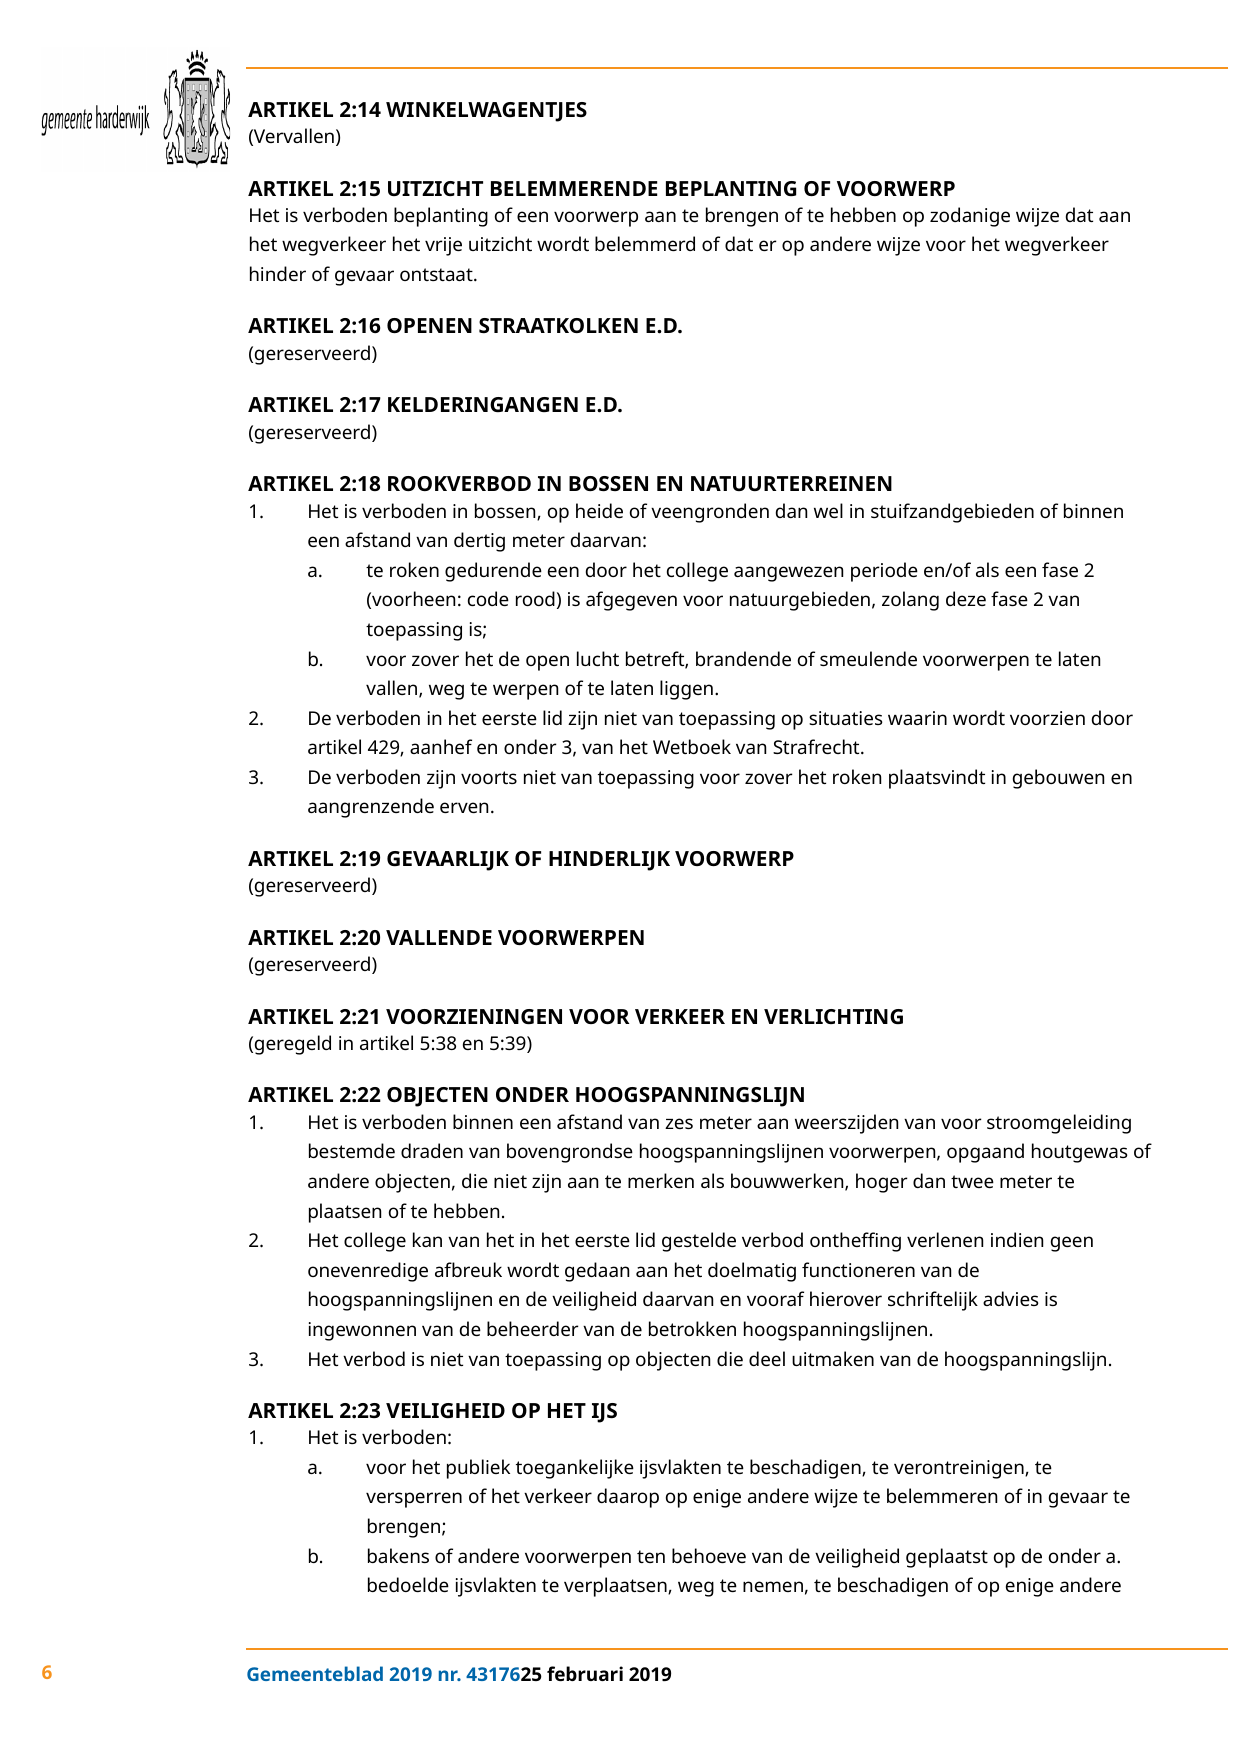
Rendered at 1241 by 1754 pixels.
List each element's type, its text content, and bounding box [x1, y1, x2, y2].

text ARTIKEL 2:15 UITZICHT BELEMMERENDE BEPLANTING OF VOORWERP [248, 174, 1152, 202]
text ARTIKEL 2:21 VOORZIENINGEN VOOR VERKEER EN VERLICHTING [248, 1002, 1152, 1030]
text ARTIKEL 2:18 ROOKVERBOD IN BOSSEN EN NATUURTERREINEN [248, 469, 1152, 498]
text (geregeld in artikel 5:38 en 5:39) [248, 1030, 1152, 1056]
text ARTIKEL 2:19 GEVAARLIJK OF HINDERLIJK VOORWERP [248, 844, 1152, 872]
list bakens of andere voorwerpen ten behoeve van de veiligheid geplaatst op de onder a. bedoelde ijsvlakten te verplaatsen, weg te nemen, te beschadigen of op enige andere [307, 1543, 1152, 1598]
list Het college kan van het in het eerste lid gestelde verbod ontheffing verlenen indien geen onevenredige afbreuk wordt gedaan aan het doelmatig functioneren van de hoogspanningslijnen en de veiligheid daarvan en vooraf hierover schriftelijk advies is ingewonnen van de beheerder van de betrokken hoogspanningslijnen. [248, 1227, 1152, 1342]
text (gereserveerd) [248, 340, 1152, 366]
text (gereserveerd) [248, 419, 1152, 445]
picture [41, 47, 231, 172]
text Het is verboden beplanting of een voorwerp aan te brengen of te hebben op zodanige wijze dat aan het wegverkeer het vrije uitzicht wordt belemmerd of dat er op andere wijze voor het wegverkeer hinder of gevaar ontstaat. [248, 202, 1152, 287]
text ARTIKEL 2:16 OPENEN STRAATKOLKEN E.D. [248, 312, 1152, 340]
text ARTIKEL 2:17 KELDERINGANGEN E.D. [248, 391, 1152, 419]
list voor het publiek toegankelijke ijsvlakten te beschadigen, te verontreinigen, te versperren of het verkeer daarop op enige andere wijze te belemmeren of in gevaar te brengen; [307, 1454, 1152, 1539]
list Het is verboden binnen een afstand van zes meter aan weerszijden van voor stroomgeleiding bestemde draden van bovengrondse hoogspanningslijnen voorwerpen, opgaand houtgewas of andere objecten, die niet zijn aan te merken als bouwwerken, hoger dan twee meter te plaatsen of te hebben. [248, 1109, 1152, 1223]
text ARTIKEL 2:22 OBJECTEN ONDER HOOGSPANNINGSLIJN [248, 1081, 1152, 1109]
list voor zover het de open lucht betreft, brandende of smeulende voorwerpen te laten vallen, weg te werpen of te laten liggen. [307, 646, 1152, 701]
list De verboden zijn voorts niet van toepassing voor zover het roken plaatsvindt in gebouwen en aangrenzende erven. [248, 764, 1152, 819]
list Het verbod is niet van toepassing op objecten die deel uitmaken van de hoogspanningslijn. [248, 1346, 1152, 1371]
list te roken gedurende een door het college aangewezen periode en/of als een fase 2 (voorheen: code rood) is afgegeven voor natuurgebieden, zolang deze fase 2 van toepassing is; [307, 557, 1152, 642]
text ARTIKEL 2:14 WINKELWAGENTJES [248, 95, 1152, 123]
text ARTIKEL 2:23 VEILIGHEID OP HET IJS [248, 1396, 1152, 1424]
list De verboden in het eerste lid zijn niet van toepassing op situaties waarin wordt voorzien door artikel 429, aanhef en onder 3, van het Wetboek van Strafrecht. [248, 705, 1152, 760]
text ARTIKEL 2:20 VALLENDE VOORWERPEN [248, 923, 1152, 951]
list Het is verboden: [248, 1424, 1152, 1450]
text (gereserveerd) [248, 951, 1152, 977]
text (gereserveerd) [248, 872, 1152, 898]
list Het is verboden in bossen, op heide of veengronden dan wel in stuifzandgebieden of binnen een afstand van dertig meter daarvan: [248, 498, 1152, 553]
text (Vervallen) [248, 123, 1152, 149]
